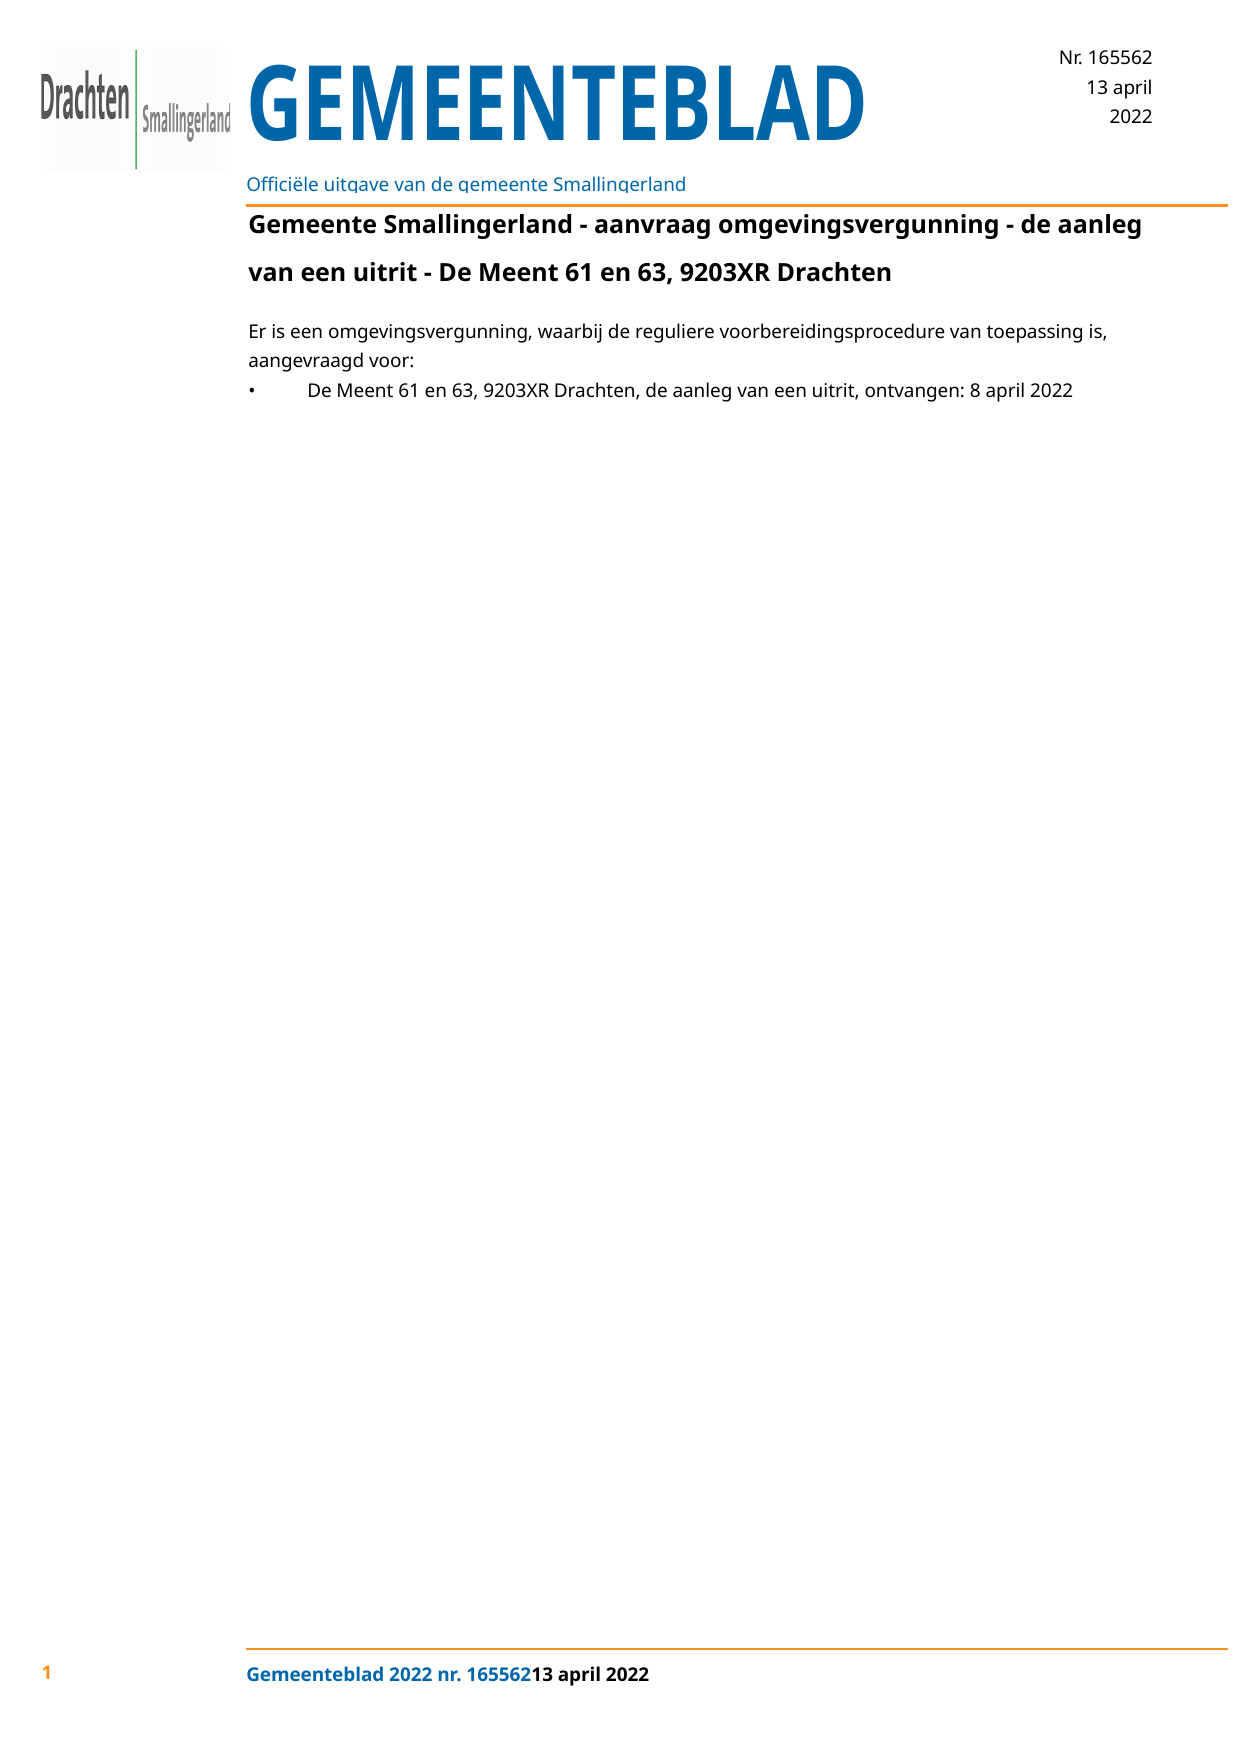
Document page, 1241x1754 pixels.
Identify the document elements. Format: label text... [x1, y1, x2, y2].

picture [41, 47, 231, 172]
text Er is een omgevingsvergunning, waarbij de reguliere voorbereidingsprocedure van toepassing is, aangevraagd voor: [248, 318, 1152, 373]
list De Meent 61 en 63, 9203XR Drachten, de aanleg van een uitrit, ontvangen: 8 april 2022 [248, 377, 1152, 403]
text Gemeente Smallingerland - aanvraag omgevingsvergunning - de aanleg van een uitrit - De Meent 61 en 63, 9203XR Drachten [248, 207, 1152, 288]
